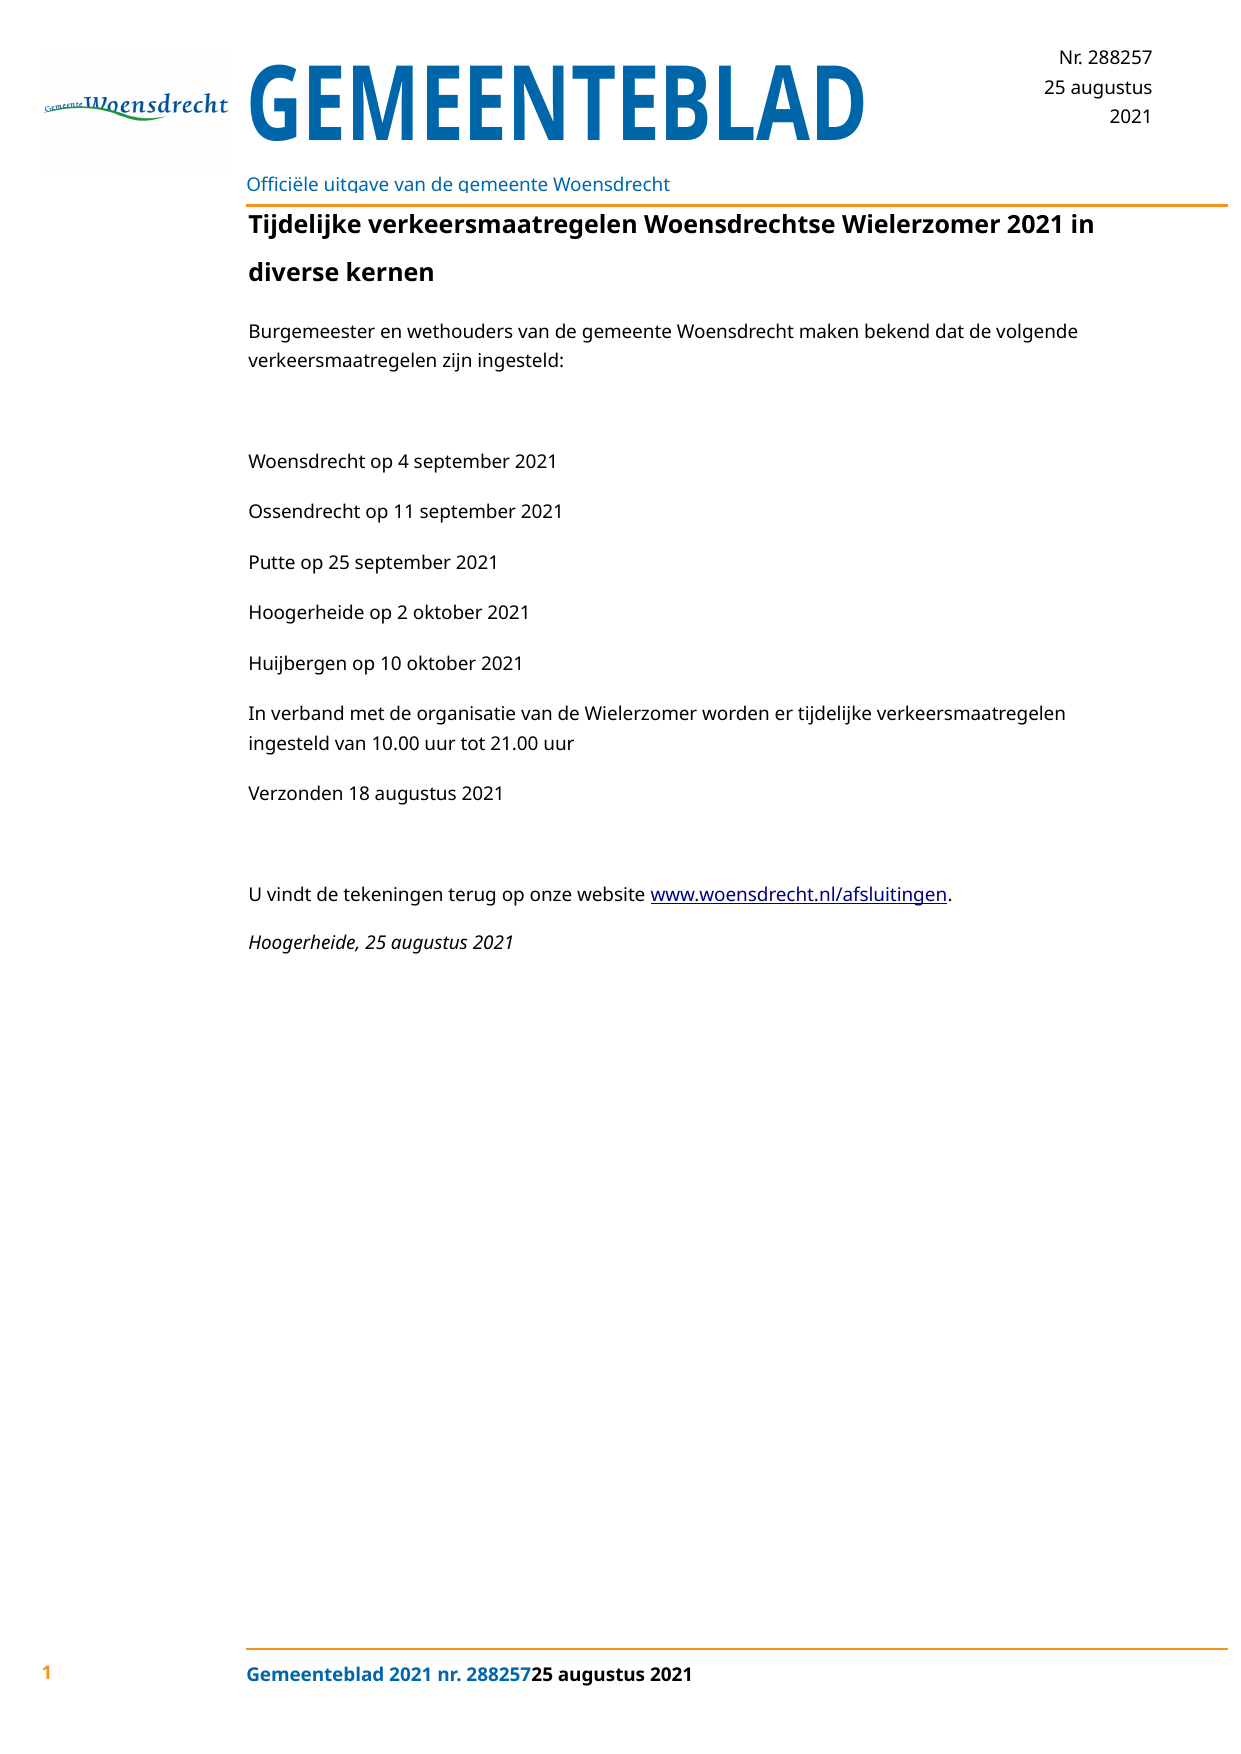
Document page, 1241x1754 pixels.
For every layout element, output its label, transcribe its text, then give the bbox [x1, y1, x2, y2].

picture [41, 47, 231, 172]
text Ossendrecht op 11 september 2021 [248, 499, 1152, 524]
text U vindt de tekeningen terug op onze website www.woensdrecht.nl/afsluitingen. [248, 881, 1152, 907]
text Tijdelijke verkeersmaatregelen Woensdrechtse Wielerzomer 2021 in diverse kernen [248, 207, 1152, 288]
text Putte op 25 september 2021 [248, 549, 1152, 575]
text Hoogerheide, 25 augustus 2021 [248, 929, 1152, 955]
text In verband met de organisatie van de Wielerzomer worden er tijdelijke verkeersmaatregelen ingesteld van 10.00 uur tot 21.00 uur [248, 700, 1152, 756]
text Burgemeester en wethouders van de gemeente Woensdrecht maken bekend dat de volgende verkeersmaatregelen zijn ingesteld: [248, 318, 1152, 373]
text Woensdrecht op 4 september 2021 [248, 448, 1152, 474]
text Verzonden 18 augustus 2021 [248, 780, 1152, 806]
text Huijbergen op 10 oktober 2021 [248, 650, 1152, 676]
text Hoogerheide op 2 oktober 2021 [248, 599, 1152, 625]
